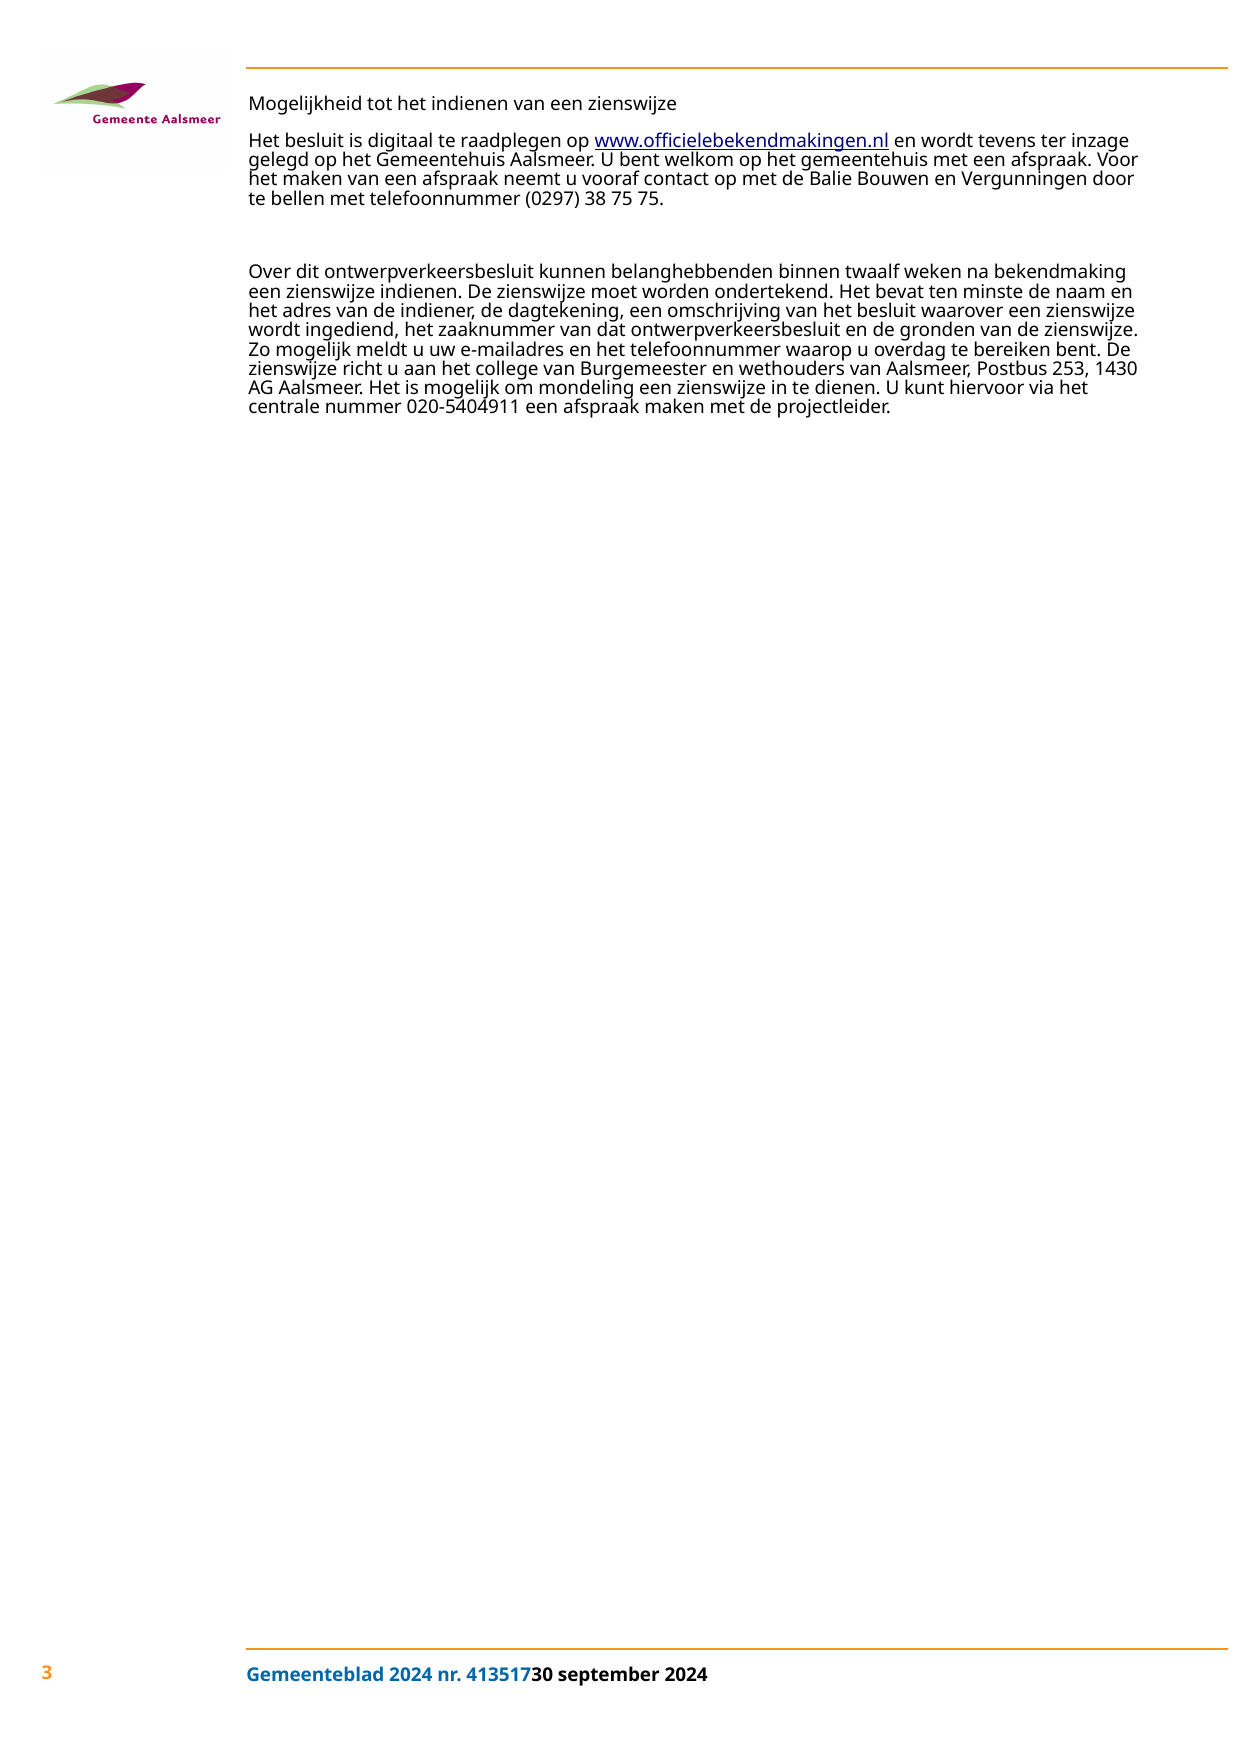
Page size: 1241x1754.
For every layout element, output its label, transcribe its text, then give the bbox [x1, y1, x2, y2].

text Mogelijkheid tot het indienen van een zienswijze [248, 95, 1152, 114]
text Het besluit is digitaal te raadplegen op www.officielebekendmakingen.nl en wordt tevens ter inzage gelegd op het Gemeentehuis Aalsmeer. U bent welkom op het gemeentehuis met een afspraak. Voor het maken van een afspraak neemt u vooraf contact op met de Balie Bouwen en Vergunningen door te bellen met telefoonnummer (0297) 38 75 75. [248, 132, 1152, 209]
text Over dit ontwerpverkeersbesluit kunnen belanghebbenden binnen twaalf weken na bekendmaking een zienswijze indienen. De zienswijze moet worden ondertekend. Het bevat ten minste de naam en het adres van de indiener, de dagtekening, een omschrijving van het besluit waarover een zienswijze wordt ingediend, het zaaknummer van dat ontwerpverkeersbesluit en de gronden van de zienswijze. Zo mogelijk meldt u uw e-mailadres en het telefoonnummer waarop u overdag te bereiken bent. De zienswijze richt u aan het college van Burgemeester en wethouders van Aalsmeer, Postbus 253, 1430 AG Aalsmeer. Het is mogelijk om mondeling een zienswijze in te dienen. U kunt hiervoor via het centrale nummer 020-5404911 een afspraak maken met de projectleider. [248, 263, 1152, 418]
picture [41, 47, 231, 172]
